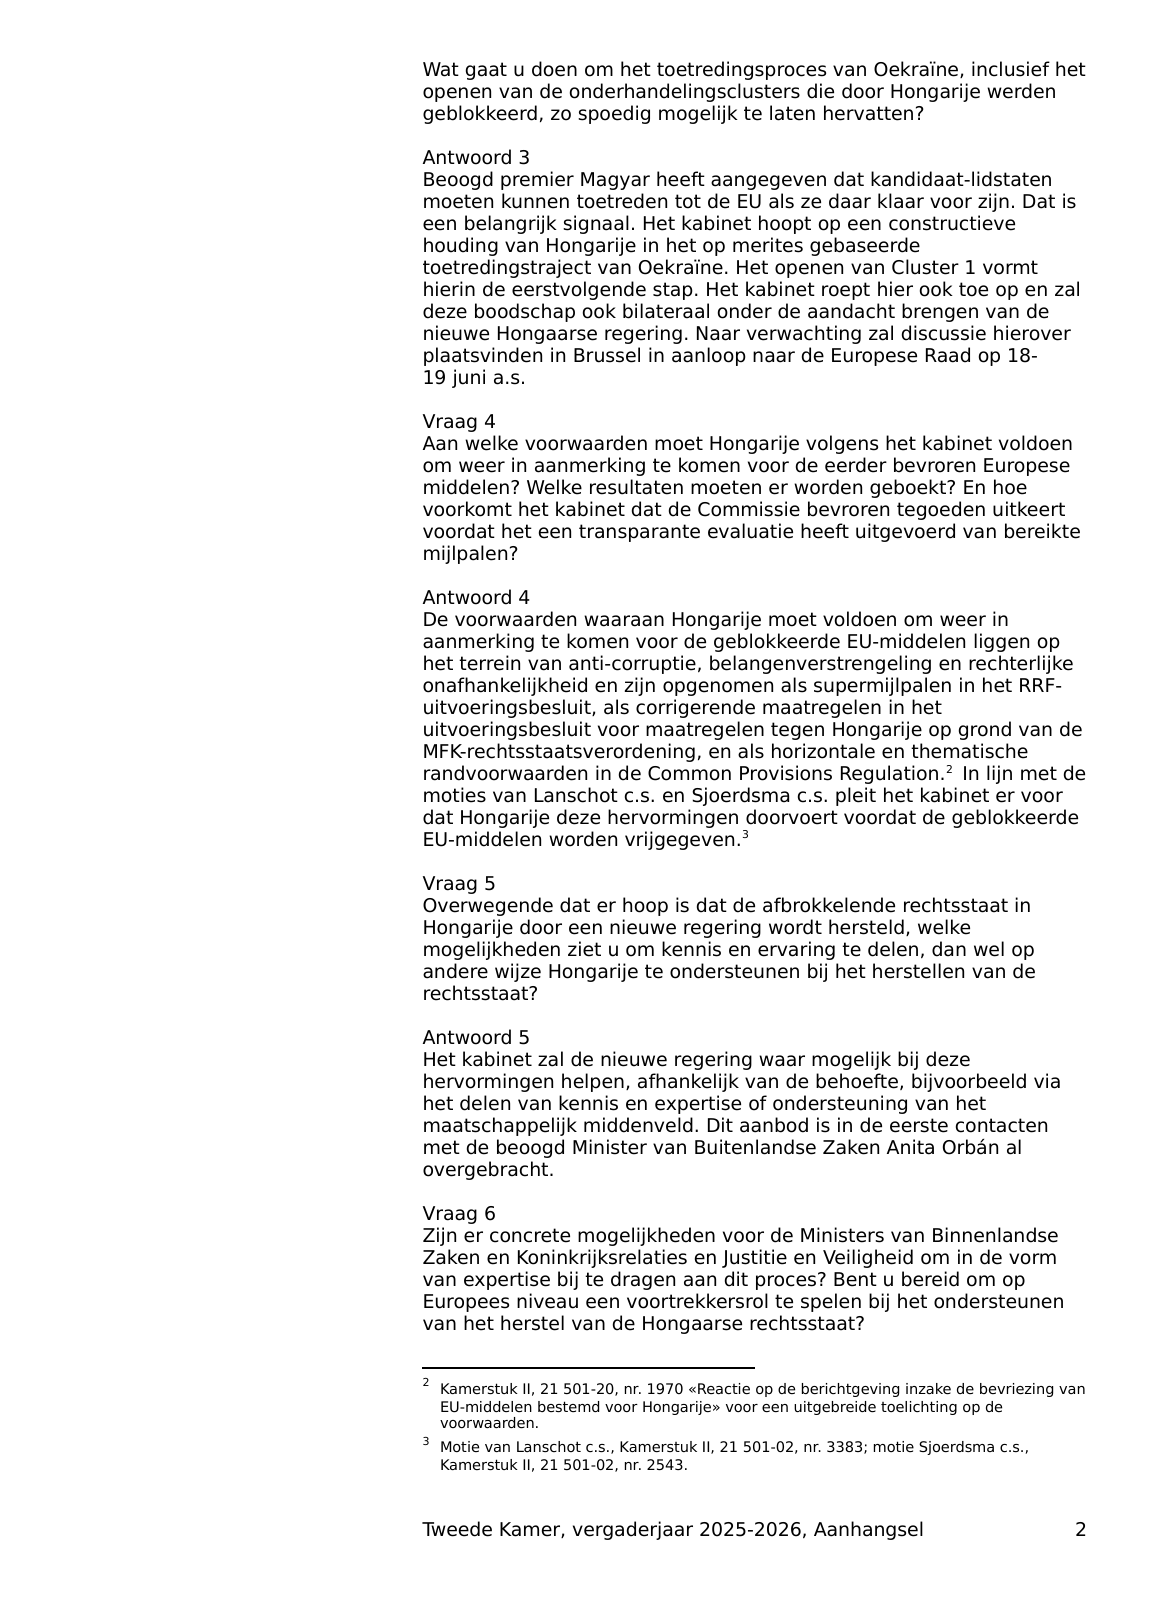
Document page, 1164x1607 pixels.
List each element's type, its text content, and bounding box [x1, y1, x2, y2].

text De voorwaarden waaraan Hongarije moet voldoen om weer in aanmerking te komen voor de geblokkeerde EU-middelen liggen op het terrein van anti-corruptie, belangenverstrengeling en rechterlijke onafhankelijkheid en zijn opgenomen als supermijlpalen in het RRF-uitvoeringsbesluit, als corrigerende maatregelen in het uitvoeringsbesluit voor maatregelen tegen Hongarije op grond van de MFK-rechtsstaatsverordening, en als horizontale en thematische randvoorwaarden in de Common Provisions Regulation. In lijn met de moties van Lanschot c.s. en Sjoerdsma c.s. pleit het kabinet er voor dat Hongarije deze hervormingen doorvoert voordat de geblokkeerde EU-middelen worden vrijgegeven. [422, 609, 1087, 851]
text Motie van Lanschot c.s., Kamerstuk II, 21 501-02, nr. 3383; motie Sjoerdsma c.s., Kamerstuk II, 21 501-02, nr. 2543. [422, 1435, 1087, 1474]
text Overwegende dat er hoop is dat de afbrokkelende rechtsstaat in Hongarije door een nieuwe regering wordt hersteld, welke mogelijkheden ziet u om kennis en ervaring te delen, dan wel op andere wijze Hongarije te ondersteunen bij het herstellen van de rechtsstaat? [422, 895, 1087, 1005]
text Zijn er concrete mogelijkheden voor de Ministers van Binnenlandse Zaken en Koninkrijksrelaties en Justitie en Veiligheid om in de vorm van expertise bij te dragen aan dit proces? Bent u bereid om op Europees niveau een voortrekkersrol te spelen bij het ondersteunen van het herstel van de Hongaarse rechtsstaat? [422, 1225, 1087, 1335]
text Kamerstuk II, 21 501-20, nr. 1970 «Reactie op de berichtgeving inzake de bevriezing van EU-middelen bestemd voor Hongarije» voor een uitgebreide toelichting op de voorwaarden. [422, 1377, 1087, 1432]
text Vraag 5 [422, 873, 1087, 895]
text Aan welke voorwaarden moet Hongarije volgens het kabinet voldoen om weer in aanmerking te komen voor de eerder bevroren Europese middelen? Welke resultaten moeten er worden geboekt? En hoe voorkomt het kabinet dat de Commissie bevroren tegoeden uitkeert voordat het een transparante evaluatie heeft uitgevoerd van bereikte mijlpalen? [422, 433, 1087, 565]
text Antwoord 3 [422, 147, 1087, 169]
text Vraag 6 [422, 1203, 1087, 1225]
text Vraag 4 [422, 411, 1087, 433]
text Antwoord 5 [422, 1027, 1087, 1049]
text Antwoord 4 [422, 587, 1087, 609]
text Wat gaat u doen om het toetredingsproces van Oekraïne, inclusief het openen van de onderhandelingsclusters die door Hongarije werden geblokkeerd, zo spoedig mogelijk te laten hervatten? [422, 59, 1087, 125]
text Beoogd premier Magyar heeft aangegeven dat kandidaat-lidstaten moeten kunnen toetreden tot de EU als ze daar klaar voor zijn. Dat is een belangrijk signaal. Het kabinet hoopt op een constructieve houding van Hongarije in het op merites gebaseerde toetredingstraject van Oekraïne. Het openen van Cluster 1 vormt hierin de eerstvolgende stap. Het kabinet roept hier ook toe op en zal deze boodschap ook bilateraal onder de aandacht brengen van de nieuwe Hongaarse regering. Naar verwachting zal discussie hierover plaatsvinden in Brussel in aanloop naar de Europese Raad op 18-19 juni a.s. [422, 169, 1087, 389]
text Het kabinet zal de nieuwe regering waar mogelijk bij deze hervormingen helpen, afhankelijk van de behoefte, bijvoorbeeld via het delen van kennis en expertise of ondersteuning van het maatschappelijk middenveld. Dit aanbod is in de eerste contacten met de beoogd Minister van Buitenlandse Zaken Anita Orbán al overgebracht. [422, 1049, 1087, 1181]
